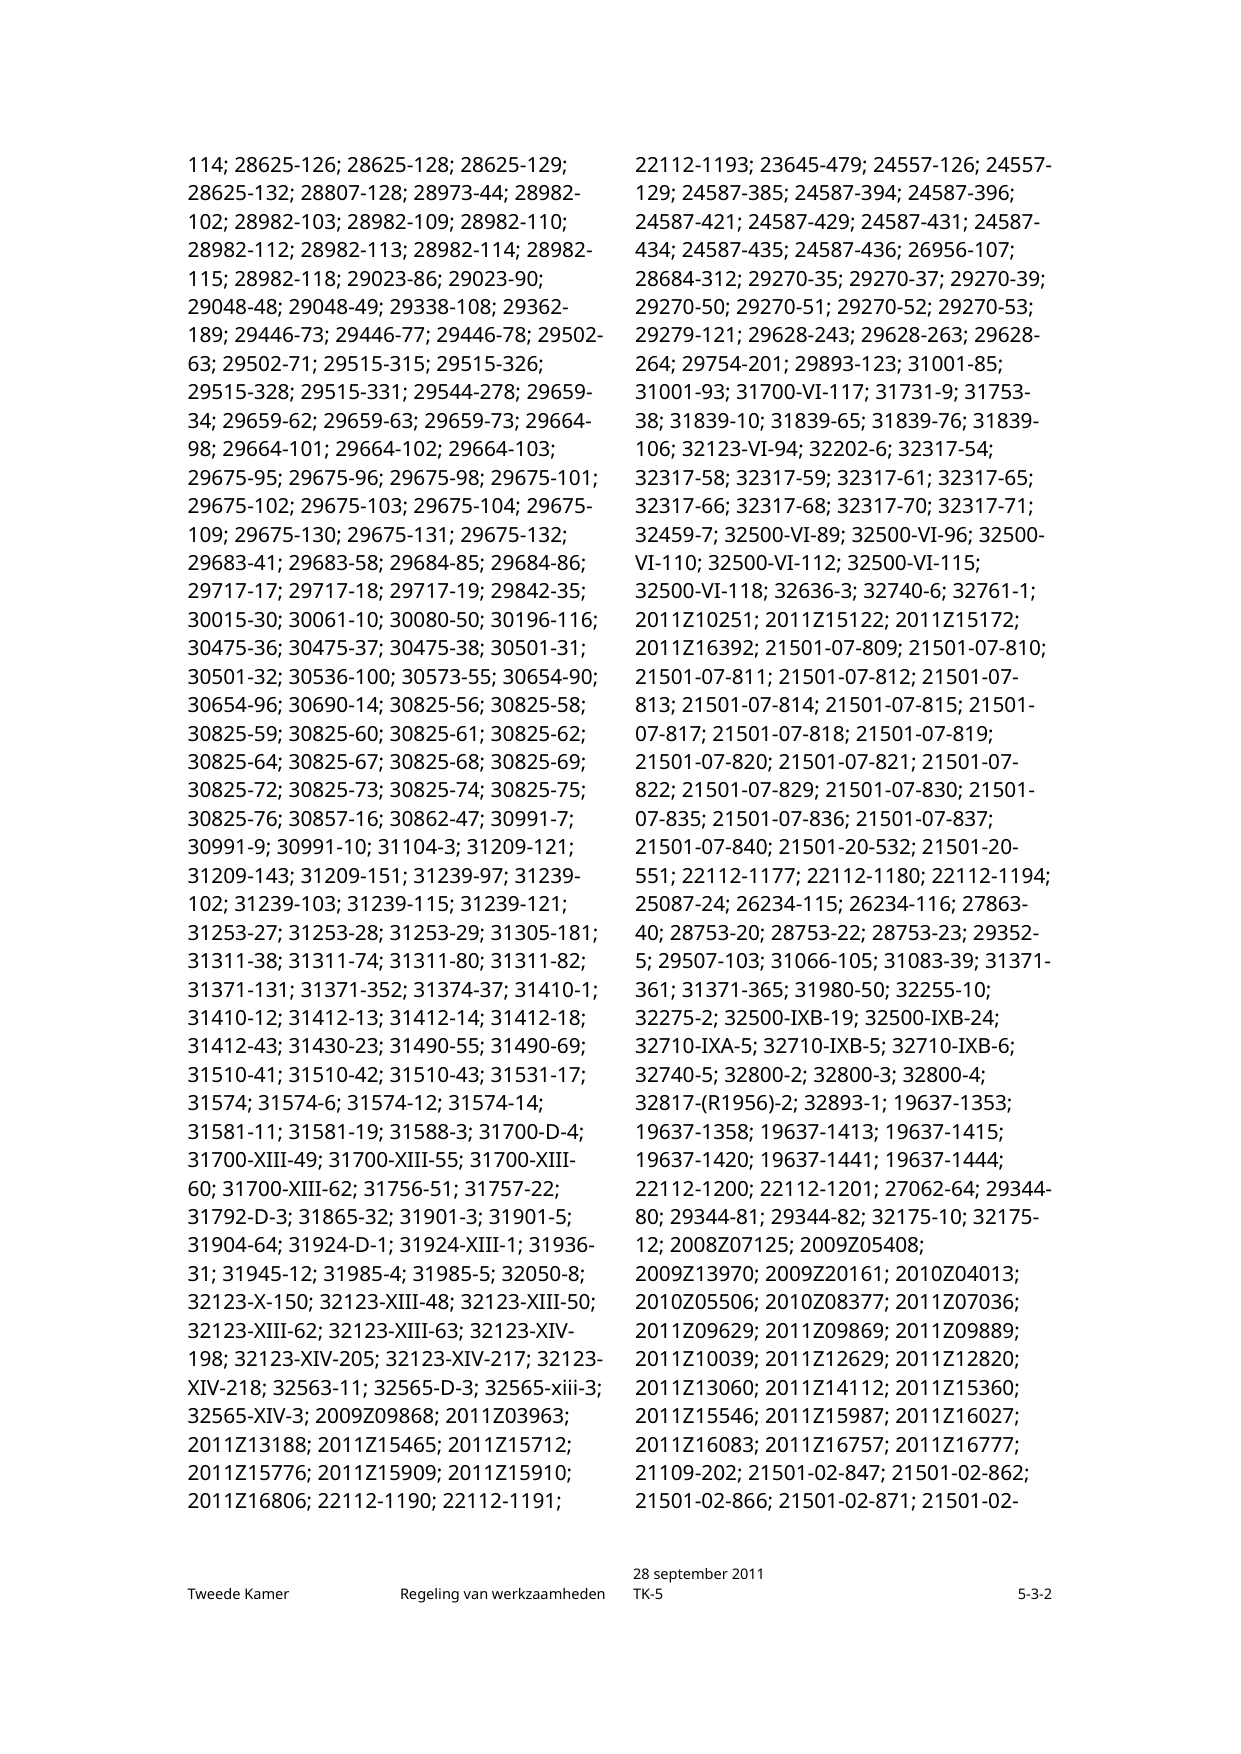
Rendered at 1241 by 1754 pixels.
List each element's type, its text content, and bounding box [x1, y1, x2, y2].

text 114; 28625-126; 28625-128; 28625-129; 28625-132; 28807-128; 28973-44; 28982-102; 28982-103; 28982-109; 28982-110; 28982-112; 28982-113; 28982-114; 28982-115; 28982-118; 29023-86; 29023-90; 29048-48; 29048-49; 29338-108; 29362-189; 29446-73; 29446-77; 29446-78; 29502-63; 29502-71; 29515-315; 29515-326; 29515-328; 29515-331; 29544-278; 29659-34; 29659-62; 29659-63; 29659-73; 29664-98; 29664-101; 29664-102; 29664-103; 29675-95; 29675-96; 29675-98; 29675-101; 29675-102; 29675-103; 29675-104; 29675-109; 29675-130; 29675-131; 29675-132; 29683-41; 29683-58; 29684-85; 29684-86; 29717-17; 29717-18; 29717-19; 29842-35; 30015-30; 30061-10; 30080-50; 30196-116; 30475-36; 30475-37; 30475-38; 30501-31; 30501-32; 30536-100; 30573-55; 30654-90; 30654-96; 30690-14; 30825-56; 30825-58; 30825-59; 30825-60; 30825-61; 30825-62; 30825-64; 30825-67; 30825-68; 30825-69; 30825-72; 30825-73; 30825-74; 30825-75; 30825-76; 30857-16; 30862-47; 30991-7; 30991-9; 30991-10; 31104-3; 31209-121; 31209-143; 31209-151; 31239-97; 31239-102; 31239-103; 31239-115; 31239-121; 31253-27; 31253-28; 31253-29; 31305-181; 31311-38; 31311-74; 31311-80; 31311-82; 31371-131; 31371-352; 31374-37; 31410-1; 31410-12; 31412-13; 31412-14; 31412-18; 31412-43; 31430-23; 31490-55; 31490-69; 31510-41; 31510-42; 31510-43; 31531-17; 31574; 31574-6; 31574-12; 31574-14; 31581-11; 31581-19; 31588-3; 31700-D-4; 31700-XIII-49; 31700-XIII-55; 31700-XIII-60; 31700-XIII-62; 31756-51; 31757-22; 31792-D-3; 31865-32; 31901-3; 31901-5; 31904-64; 31924-D-1; 31924-XIII-1; 31936-31; 31945-12; 31985-4; 31985-5; 32050-8; 32123-X-150; 32123-XIII-48; 32123-XIII-50; 32123-XIII-62; 32123-XIII-63; 32123-XIV-198; 32123-XIV-205; 32123-XIV-217; 32123-XIV-218; 32563-11; 32565-D-3; 32565-xiii-3; 32565-XIV-3; 2009Z09868; 2011Z03963; 2011Z13188; 2011Z15465; 2011Z15712; 2011Z15776; 2011Z15909; 2011Z15910; 2011Z16806; 22112-1190; 22112-1191; [187, 150, 605, 1515]
text 22112-1193; 23645-479; 24557-126; 24557-129; 24587-385; 24587-394; 24587-396; 24587-421; 24587-429; 24587-431; 24587-434; 24587-435; 24587-436; 26956-107; 28684-312; 29270-35; 29270-37; 29270-39; 29270-50; 29270-51; 29270-52; 29270-53; 29279-121; 29628-243; 29628-263; 29628-264; 29754-201; 29893-123; 31001-85; 31001-93; 31700-VI-117; 31731-9; 31753-38; 31839-10; 31839-65; 31839-76; 31839-106; 32123-VI-94; 32202-6; 32317-54; 32317-58; 32317-59; 32317-61; 32317-65; 32317-66; 32317-68; 32317-70; 32317-71; 32459-7; 32500-VI-89; 32500-VI-96; 32500-VI-110; 32500-VI-112; 32500-VI-115; 32500-VI-118; 32636-3; 32740-6; 32761-1; 2011Z10251; 2011Z15122; 2011Z15172; 2011Z16392; 21501-07-809; 21501-07-810; 21501-07-811; 21501-07-812; 21501-07-813; 21501-07-814; 21501-07-815; 21501-07-817; 21501-07-818; 21501-07-819; 21501-07-820; 21501-07-821; 21501-07-822; 21501-07-829; 21501-07-830; 21501-07-835; 21501-07-836; 21501-07-837; 21501-07-840; 21501-20-532; 21501-20-551; 22112-1177; 22112-1180; 22112-1194; 25087-24; 26234-115; 26234-116; 27863-40; 28753-20; 28753-22; 28753-23; 29352-5; 29507-103; 31066-105; 31083-39; 31371-361; 31371-365; 31980-50; 32255-10; 32275-2; 32500-IXB-19; 32500-IXB-24; 32710-IXA-5; 32710-IXB-5; 32710-IXB-6; 32740-5; 32800-2; 32800-3; 32800-4; 32817-(R1956)-2; 32893-1; 19637-1353; 19637-1358; 19637-1413; 19637-1415; 19637-1420; 19637-1441; 19637-1444; 22112-1200; 22112-1201; 27062-64; 29344-80; 29344-81; 29344-82; 32175-10; 32175-12; 2008Z07125; 2009Z05408; 2009Z13970; 2009Z20161; 2010Z04013; 2010Z05506; 2010Z08377; 2011Z07036; 2011Z09629; 2011Z09869; 2011Z09889; 2011Z10039; 2011Z12629; 2011Z12820; 2011Z13060; 2011Z14112; 2011Z15360; 2011Z15546; 2011Z15987; 2011Z16027; 2011Z16083; 2011Z16757; 2011Z16777; 21109-202; 21501-02-847; 21501-02-862; 21501-02-866; 21501-02-871; 21501-02- [635, 150, 1053, 1515]
